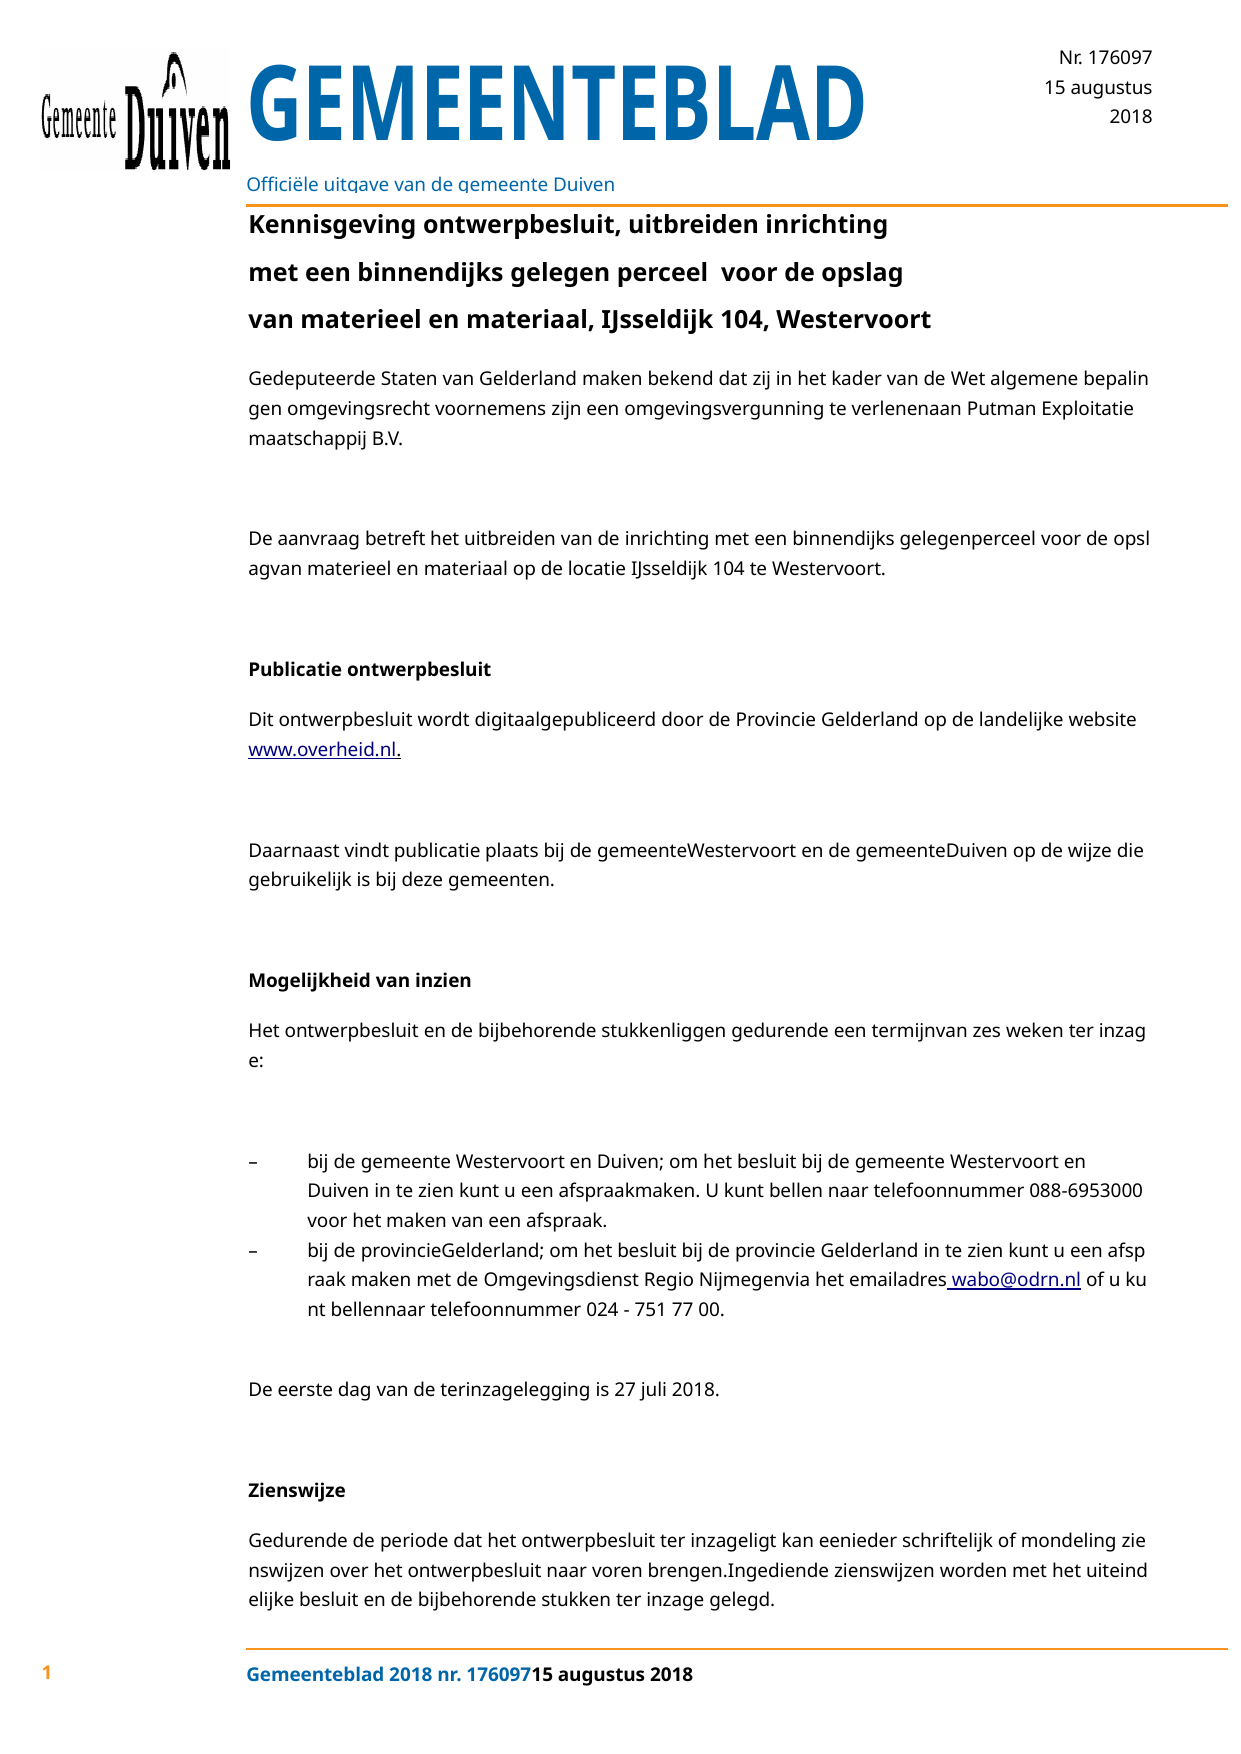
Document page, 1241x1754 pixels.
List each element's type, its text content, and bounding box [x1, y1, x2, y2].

text Gedurende de periode dat het ontwerpbesluit ter inzageligt kan eenieder schriftelijk of mondeling zienswijzen over het ontwerpbesluit naar voren brengen.Ingediende zienswijzen worden met het uiteindelijke besluit en de bijbehorende stukken ter inzage gelegd. [248, 1527, 1152, 1612]
text Publicatie ontwerpbesluit [248, 656, 1152, 682]
list bij de gemeente Westervoort en Duiven; om het besluit bij de gemeente Westervoort en Duiven in te zien kunt u een afspraakmaken. U kunt bellen naar telefoonnummer 088-6953000 voor het maken van een afspraak. [248, 1148, 1152, 1233]
text Zienswijze [248, 1477, 1152, 1502]
text Gedeputeerde Staten van Gelderland maken bekend dat zij in het kader van de Wet algemene bepalingen omgevingsrecht voornemens zijn een omgevingsvergunning te verlenenaan Putman Exploitatiemaatschappij B.V. [248, 366, 1152, 450]
text Het ontwerpbesluit en de bijbehorende stukkenliggen gedurende een termijnvan zes weken ter inzage: [248, 1018, 1152, 1073]
text Daarnaast vindt publicatie plaats bij de gemeenteWestervoort en de gemeenteDuiven op de wijze die gebruikelijk is bij deze gemeenten. [248, 837, 1152, 892]
list bij de provincieGelderland; om het besluit bij de provincie Gelderland in te zien kunt u een afspraak maken met de Omgevingsdienst Regio Nijmegenvia het emailadres wabo@odrn.nl of u kunt bellennaar telefoonnummer 024 - 751 77 00. [248, 1237, 1152, 1322]
picture [41, 47, 231, 172]
text De eerste dag van de terinzagelegging is 27 juli 2018. [248, 1376, 1152, 1402]
text Mogelijkheid van inzien [248, 967, 1152, 993]
text De aanvraag betreft het uitbreiden van de inrichting met een binnendijks gelegenperceel voor de opslagvan materieel en materiaal op de locatie IJsseldijk 104 te Westervoort. [248, 526, 1152, 581]
text Kennisgeving ontwerpbesluit, uitbreiden inrichting met een binnendijks gelegen perceel voor de opslag van materieel en materiaal, IJsseldijk 104, Westervoort [248, 207, 1152, 336]
text Dit ontwerpbesluit wordt digitaalgepubliceerd door de Provincie Gelderland op de landelijke website www.overheid.nl. [248, 706, 1152, 762]
